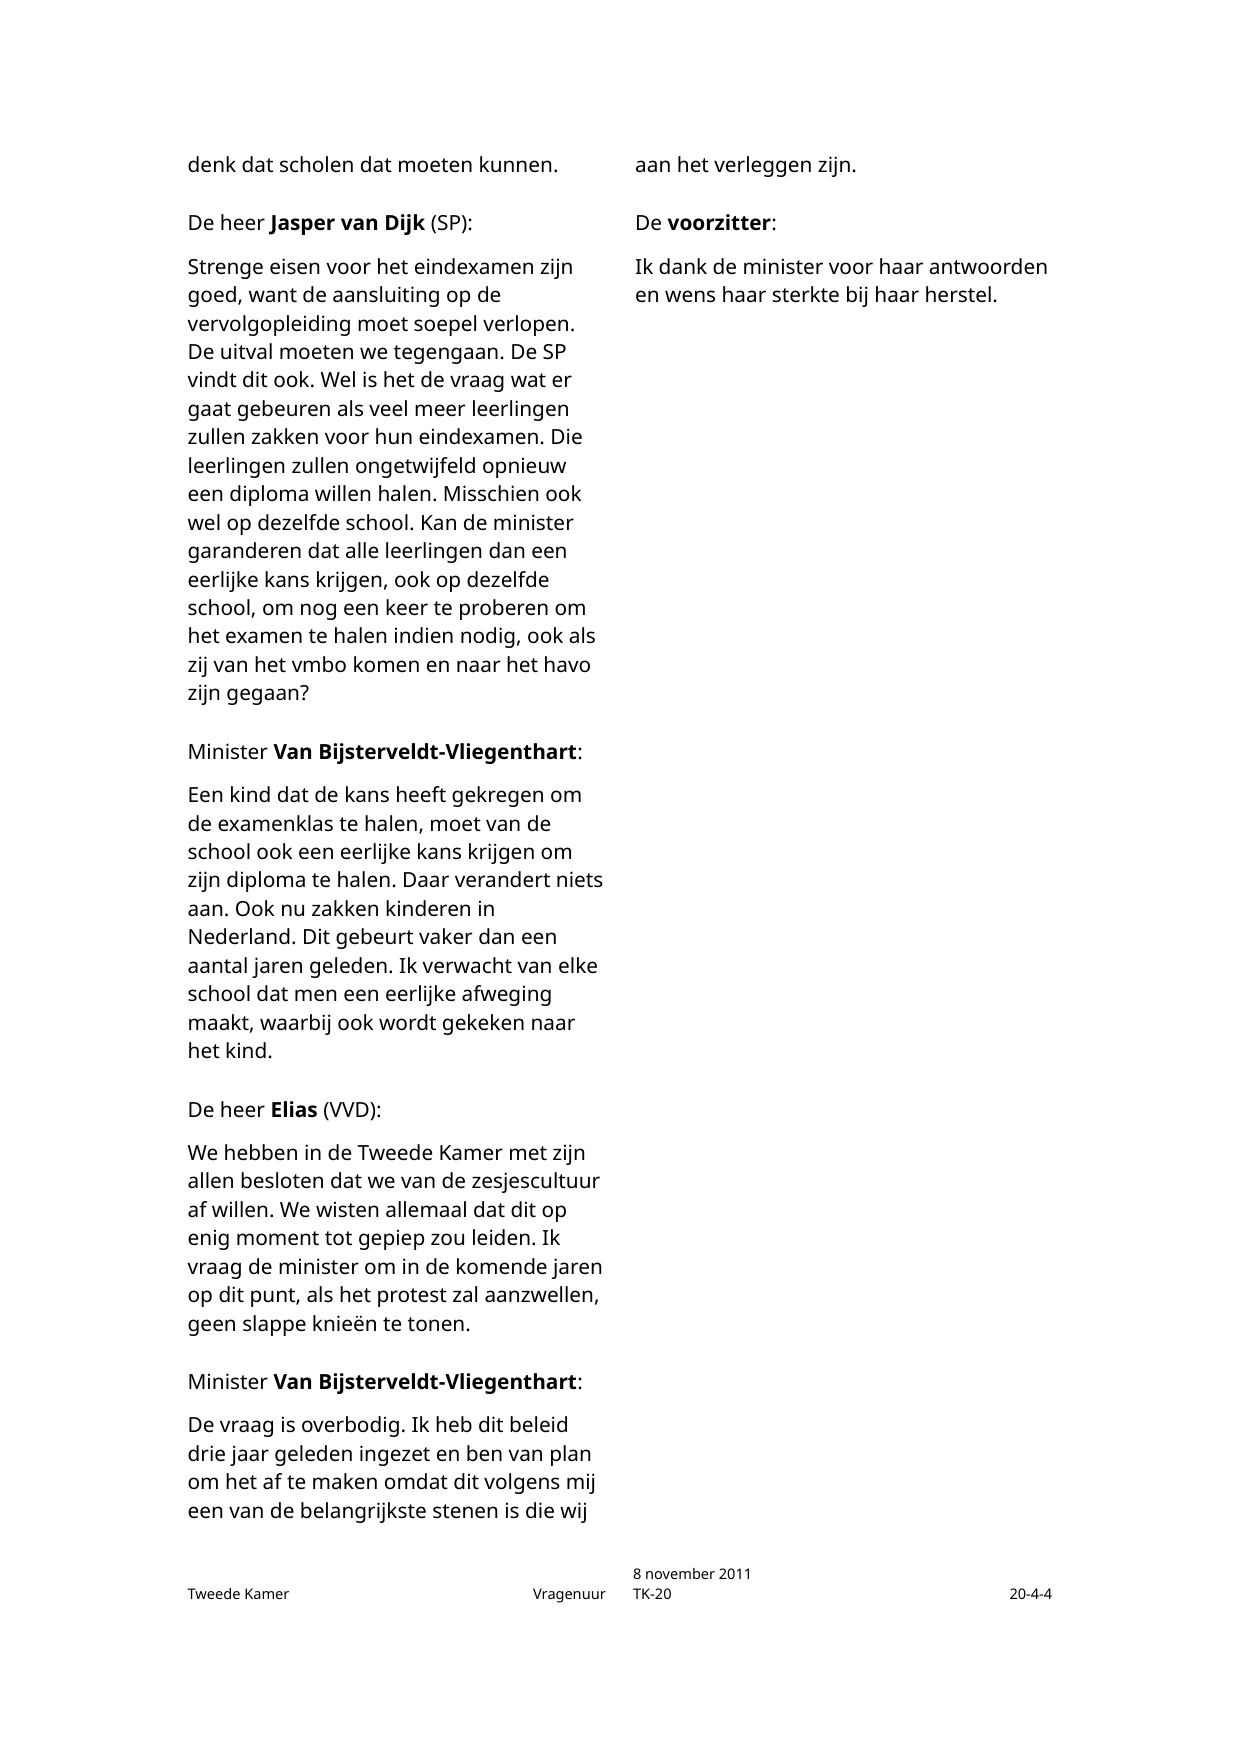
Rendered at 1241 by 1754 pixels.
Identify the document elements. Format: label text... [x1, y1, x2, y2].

text aan het verleggen zijn. [635, 150, 1053, 178]
text Minister Van Bijsterveldt-Vliegenthart: [187, 1367, 605, 1396]
text De vraag is overbodig. Ik heb dit beleid drie jaar geleden ingezet en ben van plan om het af te maken omdat dit volgens mij een van de belangrijkste stenen is die wij [187, 1411, 605, 1524]
text Strenge eisen voor het eindexamen zijn goed, want de aansluiting op de vervolgopleiding moet soepel verlopen. De uitval moeten we tegengaan. De SP vindt dit ook. Wel is het de vraag wat er gaat gebeuren als veel meer leerlingen zullen zakken voor hun eindexamen. Die leerlingen zullen ongetwijfeld opnieuw een diploma willen halen. Misschien ook wel op dezelfde school. Kan de minister garanderen dat alle leerlingen dan een eerlijke kans krijgen, ook op dezelfde school, om nog een keer te proberen om het examen te halen indien nodig, ook als zij van het vmbo komen en naar het havo zijn gegaan? [187, 252, 605, 707]
text Ik dank de minister voor haar antwoorden en wens haar sterkte bij haar herstel. [635, 252, 1053, 309]
text We hebben in de Tweede Kamer met zijn allen besloten dat we van de zesjescultuur af willen. We wisten allemaal dat dit op enig moment tot gepiep zou leiden. Ik vraag de minister om in de komende jaren op dit punt, als het protest zal aanzwellen, geen slappe knieën te tonen. [187, 1138, 605, 1337]
text Een kind dat de kans heeft gekregen om de examenklas te halen, moet van de school ook een eerlijke kans krijgen om zijn diploma te halen. Daar verandert niets aan. Ook nu zakken kinderen in Nederland. Dit gebeurt vaker dan een aantal jaren geleden. Ik verwacht van elke school dat men een eerlijke afweging maakt, waarbij ook wordt gekeken naar het kind. [187, 780, 605, 1065]
text De heer Elias (VVD): [187, 1095, 605, 1123]
text De voorzitter: [635, 208, 1053, 237]
text Minister Van Bijsterveldt-Vliegenthart: [187, 737, 605, 765]
text denk dat scholen dat moeten kunnen. [187, 150, 605, 178]
text De heer Jasper van Dijk (SP): [187, 208, 605, 237]
